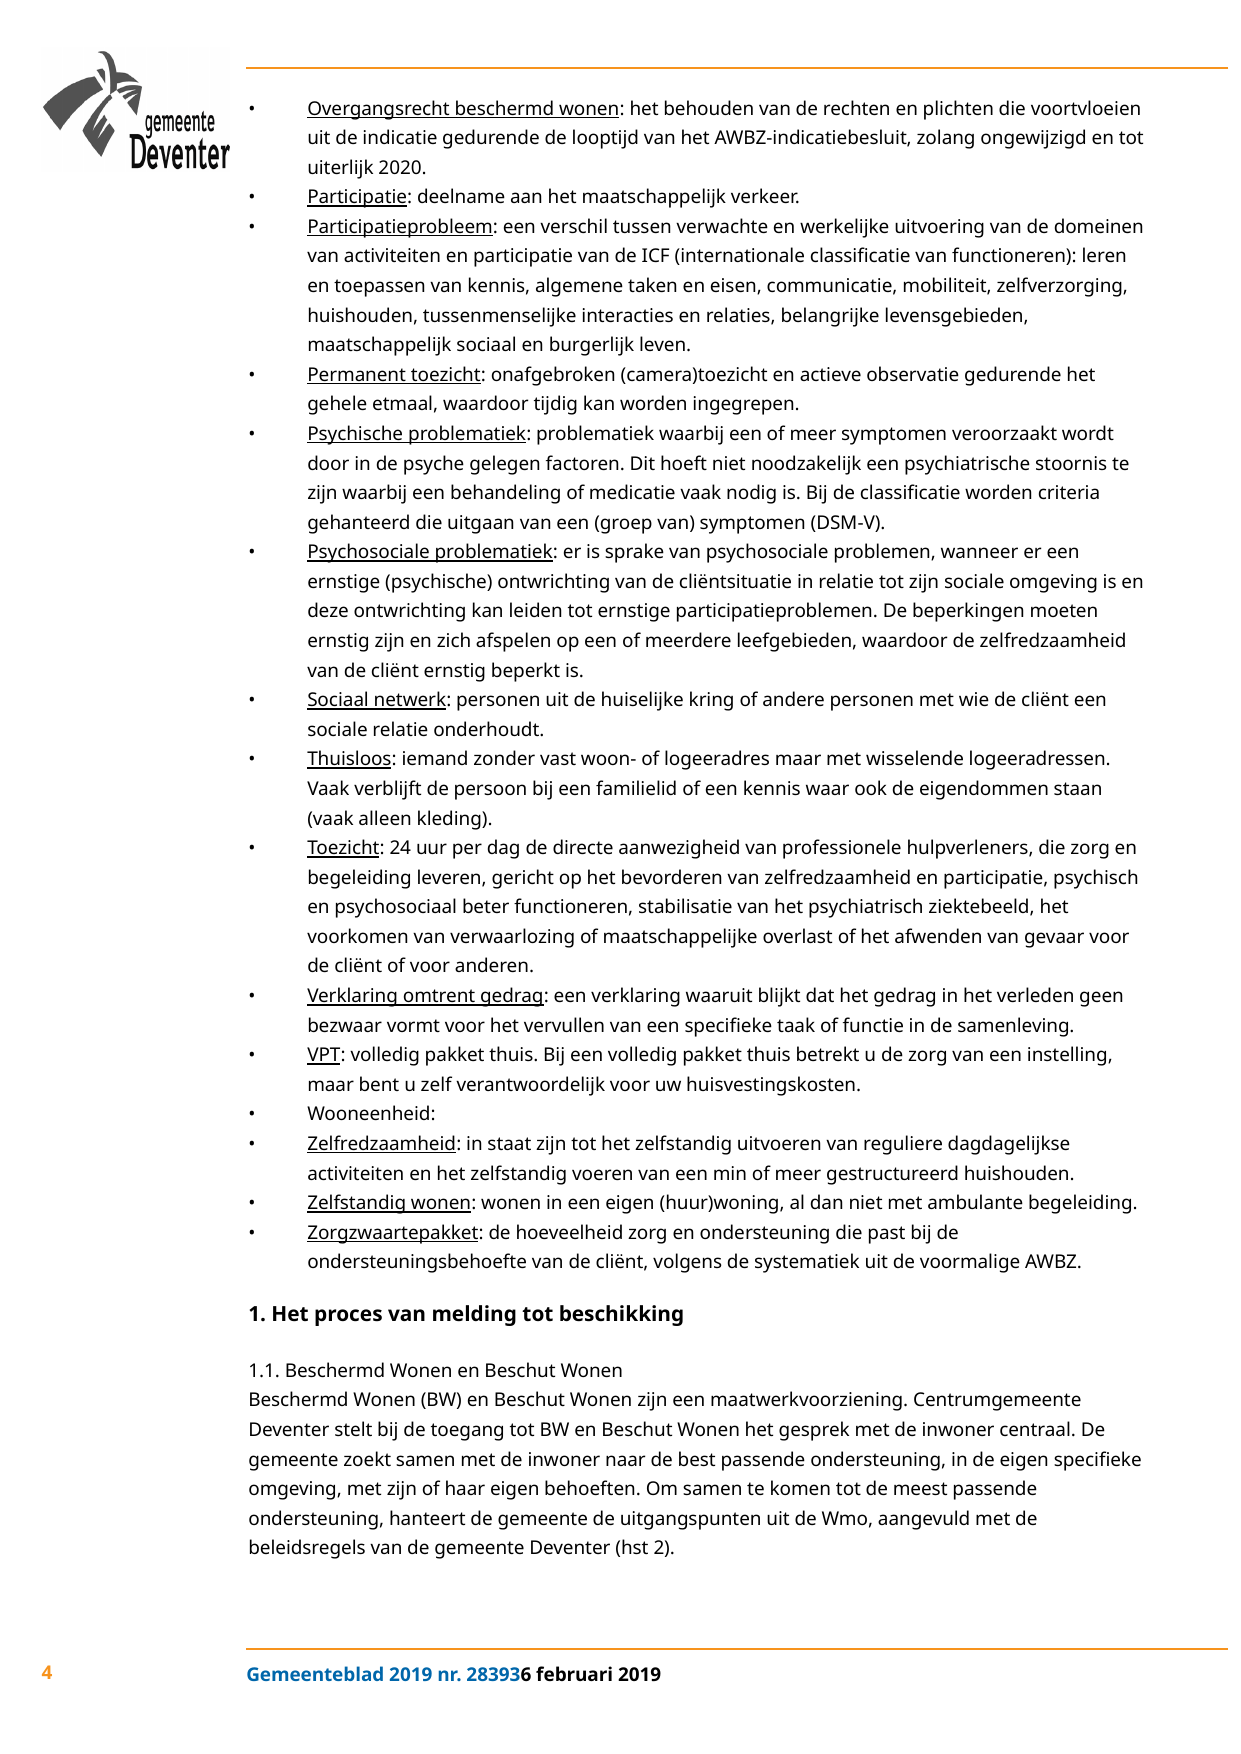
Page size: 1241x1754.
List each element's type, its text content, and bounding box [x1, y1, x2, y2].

list Zorgzwaartepakket: de hoeveelheid zorg en ondersteuning die past bij de ondersteuningsbehoefte van de cliënt, volgens de systematiek uit de voormalige AWBZ. [248, 1219, 1152, 1274]
list Sociaal netwerk: personen uit de huiselijke kring of andere personen met wie de cliënt een sociale relatie onderhoudt. [248, 686, 1152, 742]
list Psychosociale problematiek: er is sprake van psychosociale problemen, wanneer er een ernstige (psychische) ontwrichting van de cliëntsituatie in relatie tot zijn sociale omgeving is en deze ontwrichting kan leiden tot ernstige participatieproblemen. De beperkingen moeten ernstig zijn en zich afspelen op een of meerdere leefgebieden, waardoor de zelfredzaamheid van de cliënt ernstig beperkt is. [248, 538, 1152, 683]
list Zelfstandig wonen: wonen in een eigen (huur)woning, al dan niet met ambulante begeleiding. [248, 1189, 1152, 1215]
text 1.1. Beschermd Wonen en Beschut Wonen [248, 1357, 1152, 1383]
list Wooneenheid: [248, 1101, 1152, 1126]
list VPT: volledig pakket thuis. Bij een volledig pakket thuis betrekt u de zorg van een instelling, maar bent u zelf verantwoordelijk voor uw huisvestingskosten. [248, 1041, 1152, 1097]
list Zelfredzaamheid: in staat zijn tot het zelfstandig uitvoeren van reguliere dagdagelijkse activiteiten en het zelfstandig voeren van een min of meer gestructureerd huishouden. [248, 1130, 1152, 1186]
list Participatieprobleem: een verschil tussen verwachte en werkelijke uitvoering van de domeinen van activiteiten en participatie van de ICF (internationale classificatie van functioneren): leren en toepassen van kennis, algemene taken en eisen, communicatie, mobiliteit, zelfverzorging, huishouden, tussenmenselijke interacties en relaties, belangrijke levensgebieden, maatschappelijk sociaal en burgerlijk leven. [248, 213, 1152, 357]
list Psychische problematiek: problematiek waarbij een of meer symptomen veroorzaakt wordt door in de psyche gelegen factoren. Dit hoeft niet noodzakelijk een psychiatrische stoornis te zijn waarbij een behandeling of medicatie vaak nodig is. Bij de classificatie worden criteria gehanteerd die uitgaan van een (groep van) symptomen (DSM-V). [248, 420, 1152, 535]
list Thuisloos: iemand zonder vast woon- of logeeradres maar met wisselende logeeradressen. Vaak verblijft de persoon bij een familielid of een kennis waar ook de eigendommen staan (vaak alleen kleding). [248, 746, 1152, 831]
list Permanent toezicht: onafgebroken (camera)toezicht en actieve observatie gedurende het gehele etmaal, waardoor tijdig kan worden ingegrepen. [248, 361, 1152, 416]
list Verklaring omtrent gedrag: een verklaring waaruit blijkt dat het gedrag in het verleden geen bezwaar vormt voor het vervullen van een specifieke taak of functie in de samenleving. [248, 982, 1152, 1038]
text 1. Het proces van melding tot beschikking [248, 1299, 1152, 1327]
text Beschermd Wonen (BW) en Beschut Wonen zijn een maatwerkvoorziening. Centrumgemeente Deventer stelt bij de toegang tot BW en Beschut Wonen het gesprek met de inwoner centraal. De gemeente zoekt samen met de inwoner naar de best passende ondersteuning, in de eigen specifieke omgeving, met zijn of haar eigen behoeften. Om samen te komen tot de meest passende ondersteuning, hanteert de gemeente de uitgangspunten uit de Wmo, aangevuld met de beleidsregels van de gemeente Deventer (hst 2). [248, 1387, 1152, 1560]
list Overgangsrecht beschermd wonen: het behouden van de rechten en plichten die voortvloeien uit de indicatie gedurende de looptijd van het AWBZ-indicatiebesluit, zolang ongewijzigd en tot uiterlijk 2020. [248, 95, 1152, 180]
list Participatie: deelname aan het maatschappelijk verkeer. [248, 183, 1152, 209]
picture [41, 47, 231, 172]
list Toezicht: 24 uur per dag de directe aanwezigheid van professionele hulpverleners, die zorg en begeleiding leveren, gericht op het bevorderen van zelfredzaamheid en participatie, psychisch en psychosociaal beter functioneren, stabilisatie van het psychiatrisch ziektebeeld, het voorkomen van verwaarlozing of maatschappelijke overlast of het afwenden van gevaar voor de cliënt of voor anderen. [248, 834, 1152, 978]
